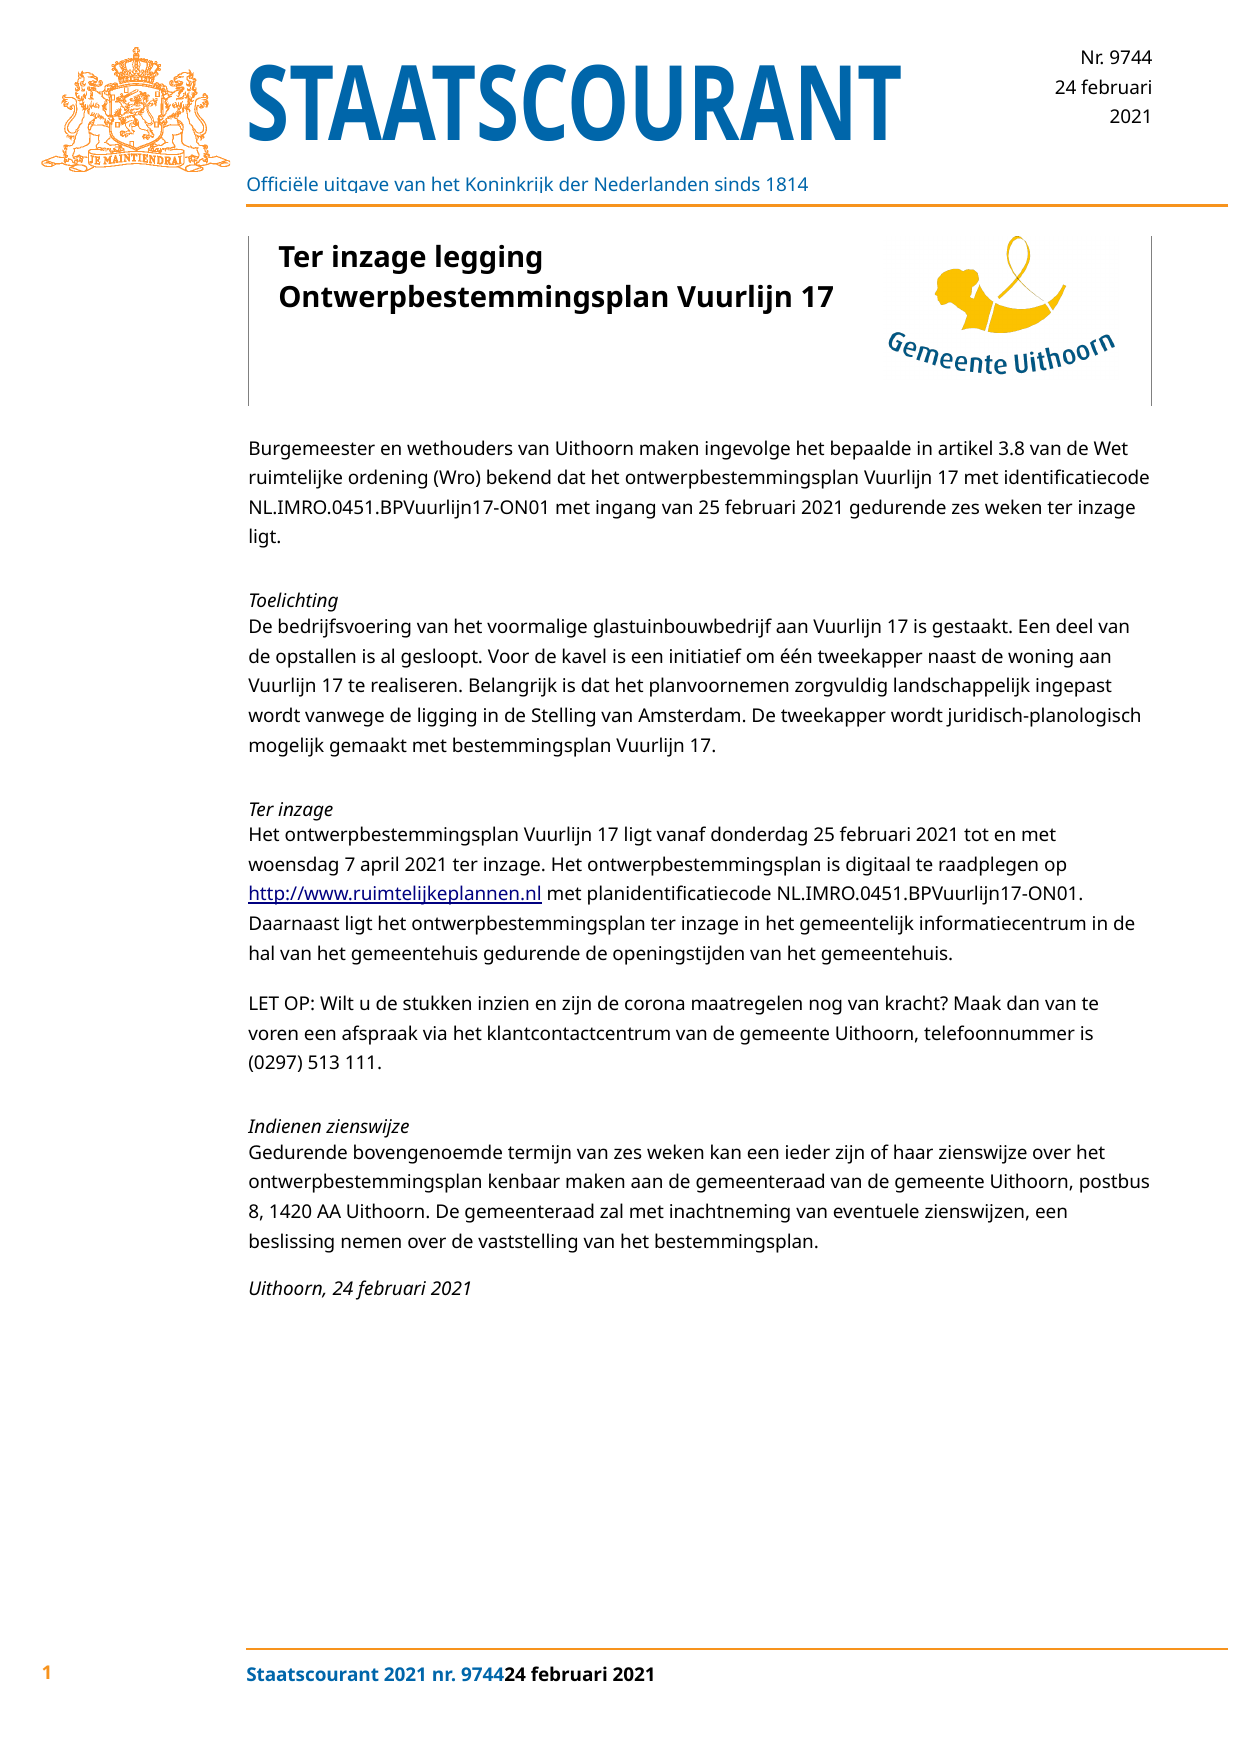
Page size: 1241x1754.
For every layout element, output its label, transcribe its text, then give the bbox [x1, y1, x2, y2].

table_header Ter inzage legging Ontwerpbestemmingsplan Vuurlijn 17 [249, 236, 850, 406]
text Indienen zienswijze [248, 1113, 1152, 1139]
table_header [850, 236, 1151, 406]
picture [41, 47, 231, 172]
text Toelichting [248, 588, 1152, 613]
picture [882, 236, 1119, 380]
text De bedrijfsvoering van het voormalige glastuinbouwbedrijf aan Vuurlijn 17 is gestaakt. Een deel van de opstallen is al gesloopt. Voor de kavel is een initiatief om één tweekapper naast de woning aan Vuurlijn 17 te realiseren. Belangrijk is dat het planvoornemen zorgvuldig landschappelijk ingepast wordt vanwege de ligging in de Stelling van Amsterdam. De tweekapper wordt juridisch-planologisch mogelijk gemaakt met bestemmingsplan Vuurlijn 17. [248, 613, 1152, 757]
text Ter inzage [248, 796, 1152, 821]
text LET OP: Wilt u de stukken inzien en zijn de corona maatregelen nog van kracht? Maak dan van te voren een afspraak via het klantcontactcentrum van de gemeente Uithoorn, telefoonnummer is (0297) 513 111. [248, 990, 1152, 1075]
text Het ontwerpbestemmingsplan Vuurlijn 17 ligt vanaf donderdag 25 februari 2021 tot en met woensdag 7 april 2021 ter inzage. Het ontwerpbestemmingsplan is digitaal te raadplegen op http://www.ruimtelijkeplannen.nl met planidentificatiecode NL.IMRO.0451.BPVuurlijn17-ON01. Daarnaast ligt het ontwerpbestemmingsplan ter inzage in het gemeentelijk informatiecentrum in de hal van het gemeentehuis gedurende de openingstijden van het gemeentehuis. [248, 821, 1152, 966]
text Burgemeester en wethouders van Uithoorn maken ingevolge het bepaalde in artikel 3.8 van de Wet ruimtelijke ordening (Wro) bekend dat het ontwerpbestemmingsplan Vuurlijn 17 met identificatiecode NL.IMRO.0451.BPVuurlijn17-ON01 met ingang van 25 februari 2021 gedurende zes weken ter inzage ligt. [248, 435, 1152, 549]
text Uithoorn, 24 februari 2021 [248, 1276, 1152, 1301]
text Gedurende bovengenoemde termijn van zes weken kan een ieder zijn of haar zienswijze over het ontwerpbestemmingsplan kenbaar maken aan de gemeenteraad van de gemeente Uithoorn, postbus 8, 1420 AA Uithoorn. De gemeenteraad zal met inachtneming van eventuele zienswijzen, een beslissing nemen over de vaststelling van het bestemmingsplan. [248, 1139, 1152, 1253]
